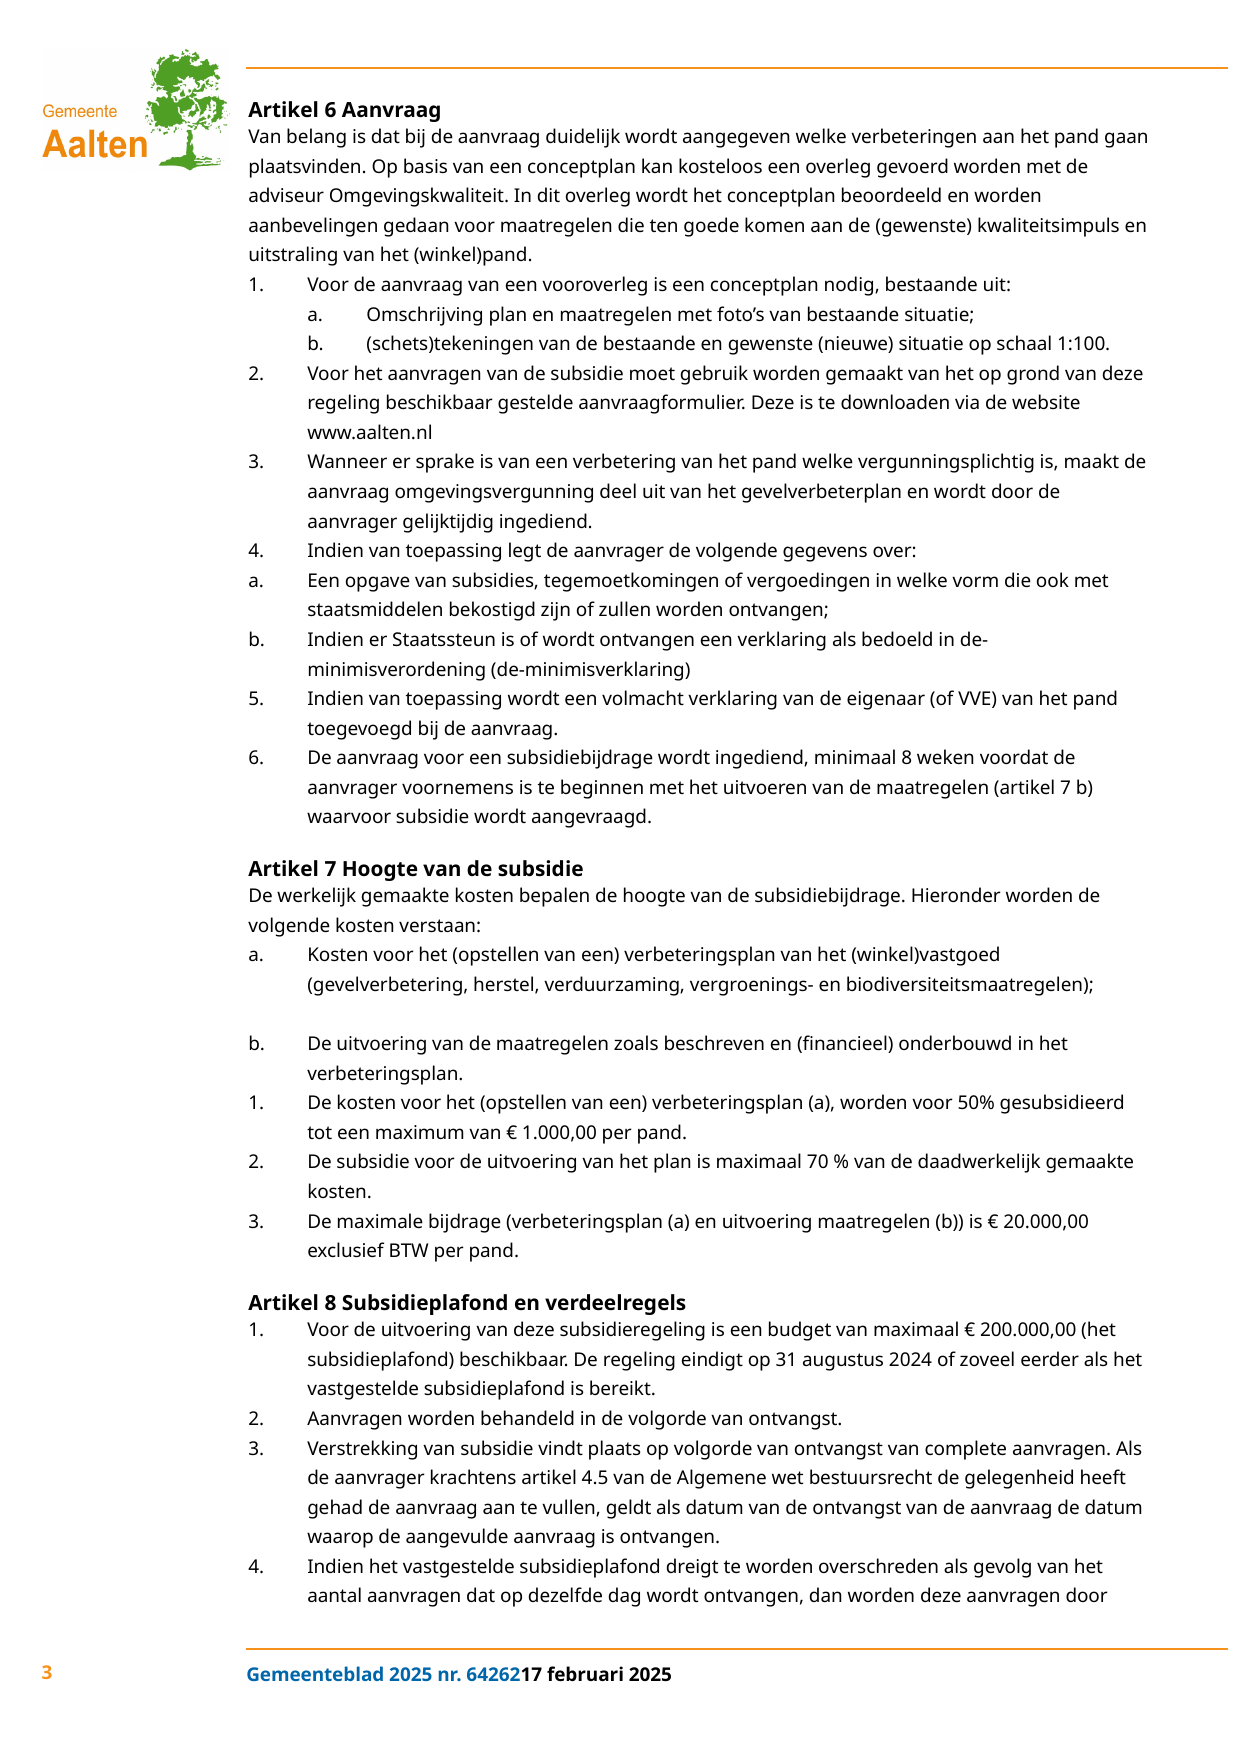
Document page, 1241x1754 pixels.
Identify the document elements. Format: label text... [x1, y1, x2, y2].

list Voor het aanvragen van de subsidie moet gebruik worden gemaakt van het op grond van deze regeling beschikbaar gestelde aanvraagformulier. Deze is te downloaden via de website www.aalten.nl [248, 360, 1152, 445]
list De maximale bijdrage (verbeteringsplan (a) en uitvoering maatregelen (b)) is € 20.000,00 exclusief BTW per pand. [248, 1208, 1152, 1263]
list De uitvoering van de maatregelen zoals beschreven en (financieel) onderbouwd in het verbeteringsplan. [248, 1030, 1152, 1086]
picture [41, 47, 231, 172]
text Artikel 7 Hoogte van de subsidie [248, 854, 1152, 882]
text De werkelijk gemaakte kosten bepalen de hoogte van de subsidiebijdrage. Hieronder worden de volgende kosten verstaan: [248, 882, 1152, 938]
list Aanvragen worden behandeld in de volgorde van ontvangst. [248, 1405, 1152, 1431]
list Indien het vastgestelde subsidieplafond dreigt te worden overschreden als gevolg van het aantal aanvragen dat op dezelfde dag wordt ontvangen, dan worden deze aanvragen door [248, 1553, 1152, 1608]
text Artikel 8 Subsidieplafond en verdeelregels [248, 1288, 1152, 1316]
list Indien van toepassing wordt een volmacht verklaring van de eigenaar (of VVE) van het pand toegevoegd bij de aanvraag. [248, 685, 1152, 741]
list De kosten voor het (opstellen van een) verbeteringsplan (a), worden voor 50% gesubsidieerd tot een maximum van € 1.000,00 per pand. [248, 1089, 1152, 1145]
list Indien van toepassing legt de aanvrager de volgende gegevens over: [248, 537, 1152, 563]
list Voor de uitvoering van deze subsidieregeling is een budget van maximaal € 200.000,00 (het subsidieplafond) beschikbaar. De regeling eindigt op 31 augustus 2024 of zoveel eerder als het vastgestelde subsidieplafond is bereikt. [248, 1316, 1152, 1401]
list (schets)tekeningen van de bestaande en gewenste (nieuwe) situatie op schaal 1:100. [307, 330, 1152, 356]
list Verstrekking van subsidie vindt plaats op volgorde van ontvangst van complete aanvragen. Als de aanvrager krachtens artikel 4.5 van de Algemene wet bestuursrecht de gelegenheid heeft gehad de aanvraag aan te vullen, geldt als datum van de ontvangst van de aanvraag de datum waarop de aangevulde aanvraag is ontvangen. [248, 1435, 1152, 1549]
list Kosten voor het (opstellen van een) verbeteringsplan van het (winkel)vastgoed (gevelverbetering, herstel, verduurzaming, vergroenings- en biodiversiteitsmaatregelen); [248, 942, 1152, 997]
list Indien er Staatssteun is of wordt ontvangen een verklaring als bedoeld in de-minimisverordening (de-minimisverklaring) [248, 626, 1152, 681]
list Een opgave van subsidies, tegemoetkomingen of vergoedingen in welke vorm die ook met staatsmiddelen bekostigd zijn of zullen worden ontvangen; [248, 567, 1152, 622]
list Voor de aanvraag van een vooroverleg is een conceptplan nodig, bestaande uit: [248, 271, 1152, 297]
list Omschrijving plan en maatregelen met foto’s van bestaande situatie; [307, 301, 1152, 326]
text Artikel 6 Aanvraag [248, 95, 1152, 123]
list Wanneer er sprake is van een verbetering van het pand welke vergunningsplichtig is, maakt de aanvraag omgevingsvergunning deel uit van het gevelverbeterplan en wordt door de aanvrager gelijktijdig ingediend. [248, 449, 1152, 533]
list De subsidie voor de uitvoering van het plan is maximaal 70 % van de daadwerkelijk gemaakte kosten. [248, 1149, 1152, 1204]
text Van belang is dat bij de aanvraag duidelijk wordt aangegeven welke verbeteringen aan het pand gaan plaatsvinden. Op basis van een conceptplan kan kosteloos een overleg gevoerd worden met de adviseur Omgevingskwaliteit. In dit overleg wordt het conceptplan beoordeeld en worden aanbevelingen gedaan voor maatregelen die ten goede komen aan de (gewenste) kwaliteitsimpuls en uitstraling van het (winkel)pand. [248, 123, 1152, 267]
list De aanvraag voor een subsidiebijdrage wordt ingediend, minimaal 8 weken voordat de aanvrager voornemens is te beginnen met het uitvoeren van de maatregelen (artikel 7 b) waarvoor subsidie wordt aangevraagd. [248, 744, 1152, 829]
